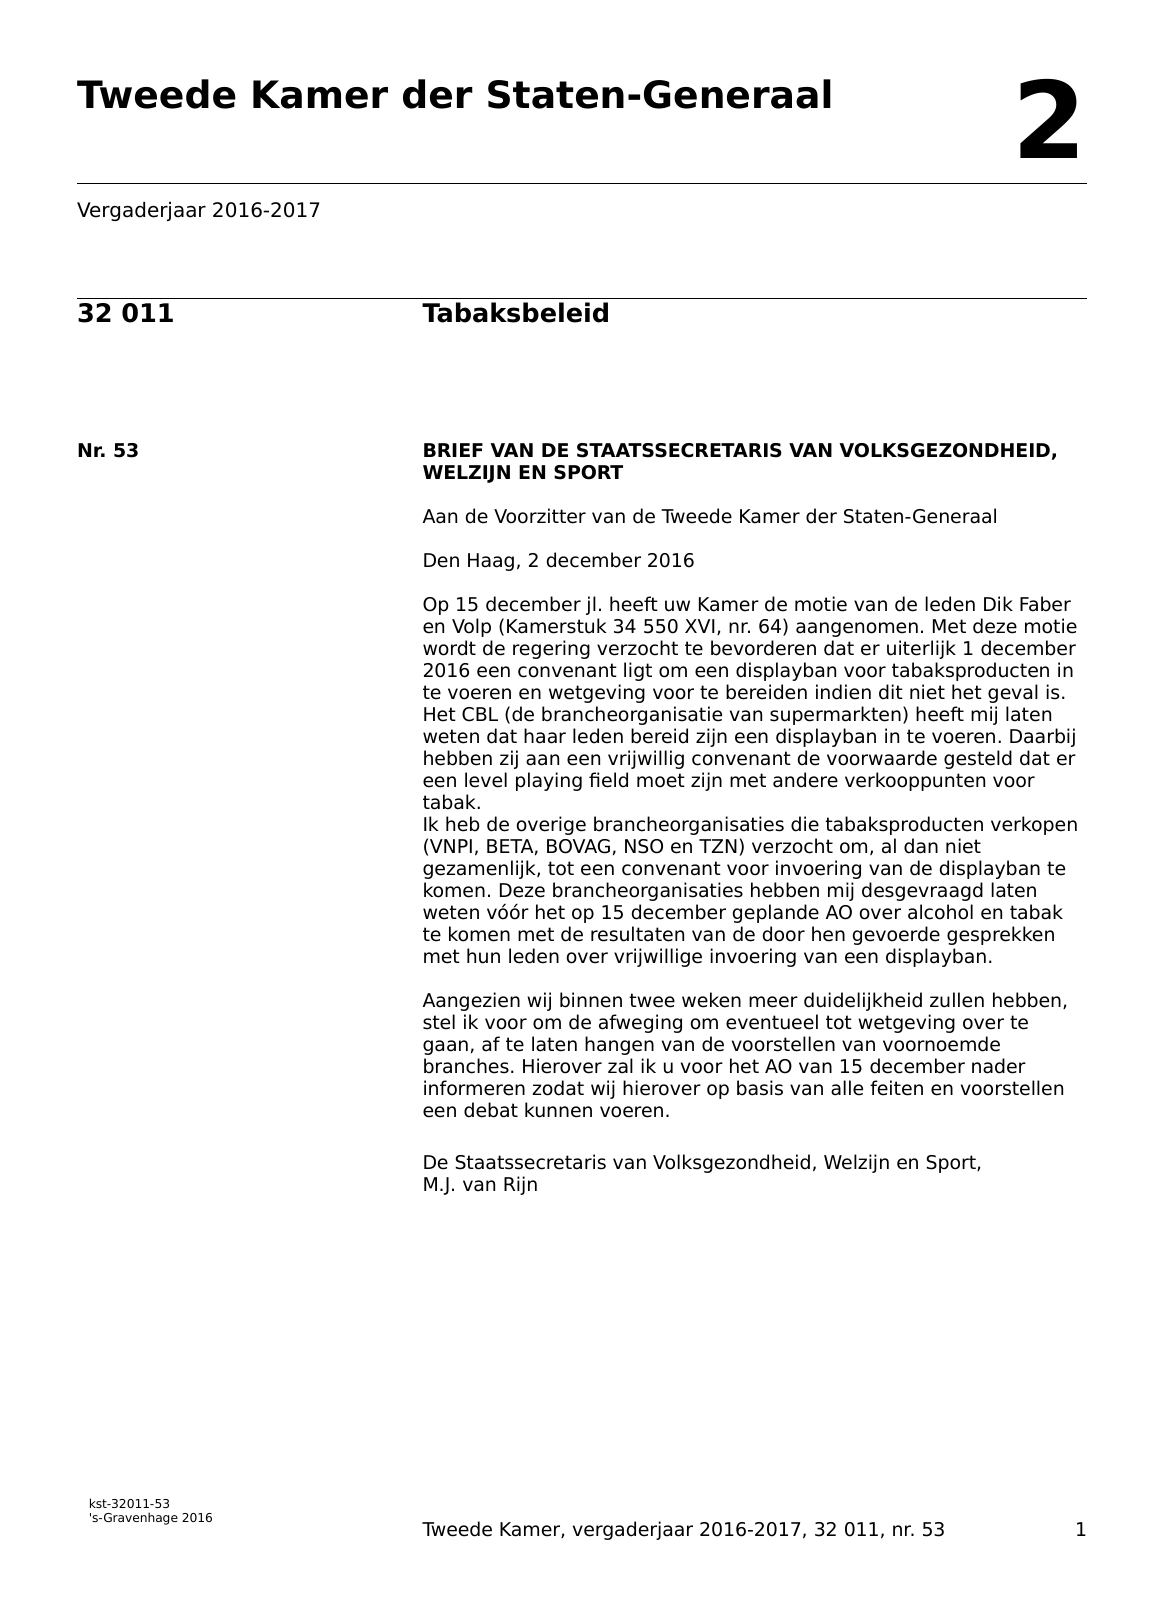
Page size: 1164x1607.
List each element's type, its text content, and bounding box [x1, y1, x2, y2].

table_header 2 [886, 59, 1087, 183]
text kst-32011-53 [88, 1497, 323, 1511]
text Ik heb de overige brancheorganisaties die tabaksproducten verkopen (VNPI, BETA, BOVAG, NSO en TZN) verzocht om, al dan niet gezamenlijk, tot een convenant voor invoering van de displayban te komen. Deze brancheorganisaties hebben mij desgevraagd laten weten vóór het op 15 december geplande AO over alcohol en tabak te komen met de resultaten van de door hen gevoerde gesprekken met hun leden over vrijwillige invoering van een displayban. [422, 814, 1087, 968]
text De Staatssecretaris van Volksgezondheid, Welzijn en Sport, M.J. van Rijn [422, 1152, 1087, 1196]
table_header Tweede Kamer der Staten-Generaal [77, 59, 886, 183]
subtitle Nr. 53 BRIEF VAN DE STAATSSECRETARIS VAN VOLKSGEZONDHEID, WELZIJN EN SPORT [77, 440, 1087, 484]
text Den Haag, 2 december 2016 [422, 550, 1087, 572]
text Aangezien wij binnen twee weken meer duidelijkheid zullen hebben, stel ik voor om de afweging om eventueel tot wetgeving over te gaan, af te laten hangen van de voorstellen van voornoemde branches. Hierover zal ik u voor het AO van 15 december nader informeren zodat wij hierover op basis van alle feiten en voorstellen een debat kunnen voeren. [422, 990, 1087, 1122]
table_cell Vergaderjaar 2016-2017 [77, 184, 1087, 298]
text Aan de Voorzitter van de Tweede Kamer der Staten-Generaal [422, 506, 1087, 528]
text 's-Gravenhage 2016 [88, 1511, 323, 1525]
text Het CBL (de brancheorganisatie van supermarkten) heeft mij laten weten dat haar leden bereid zijn een displayban in te voeren. Daarbij hebben zij aan een vrijwillig convenant de voorwaarde gesteld dat er een level playing field moet zijn met andere verkooppunten voor tabak. [422, 704, 1087, 814]
text Op 15 december jl. heeft uw Kamer de motie van de leden Dik Faber en Volp (Kamerstuk 34 550 XVI, nr. 64) aangenomen. Met deze motie wordt de regering verzocht te bevorderen dat er uiterlijk 1 december 2016 een convenant ligt om een displayban voor tabaksproducten in te voeren en wetgeving voor te bereiden indien dit niet het geval is. [422, 594, 1087, 704]
subtitle 32 011 Tabaksbeleid [77, 299, 1087, 329]
